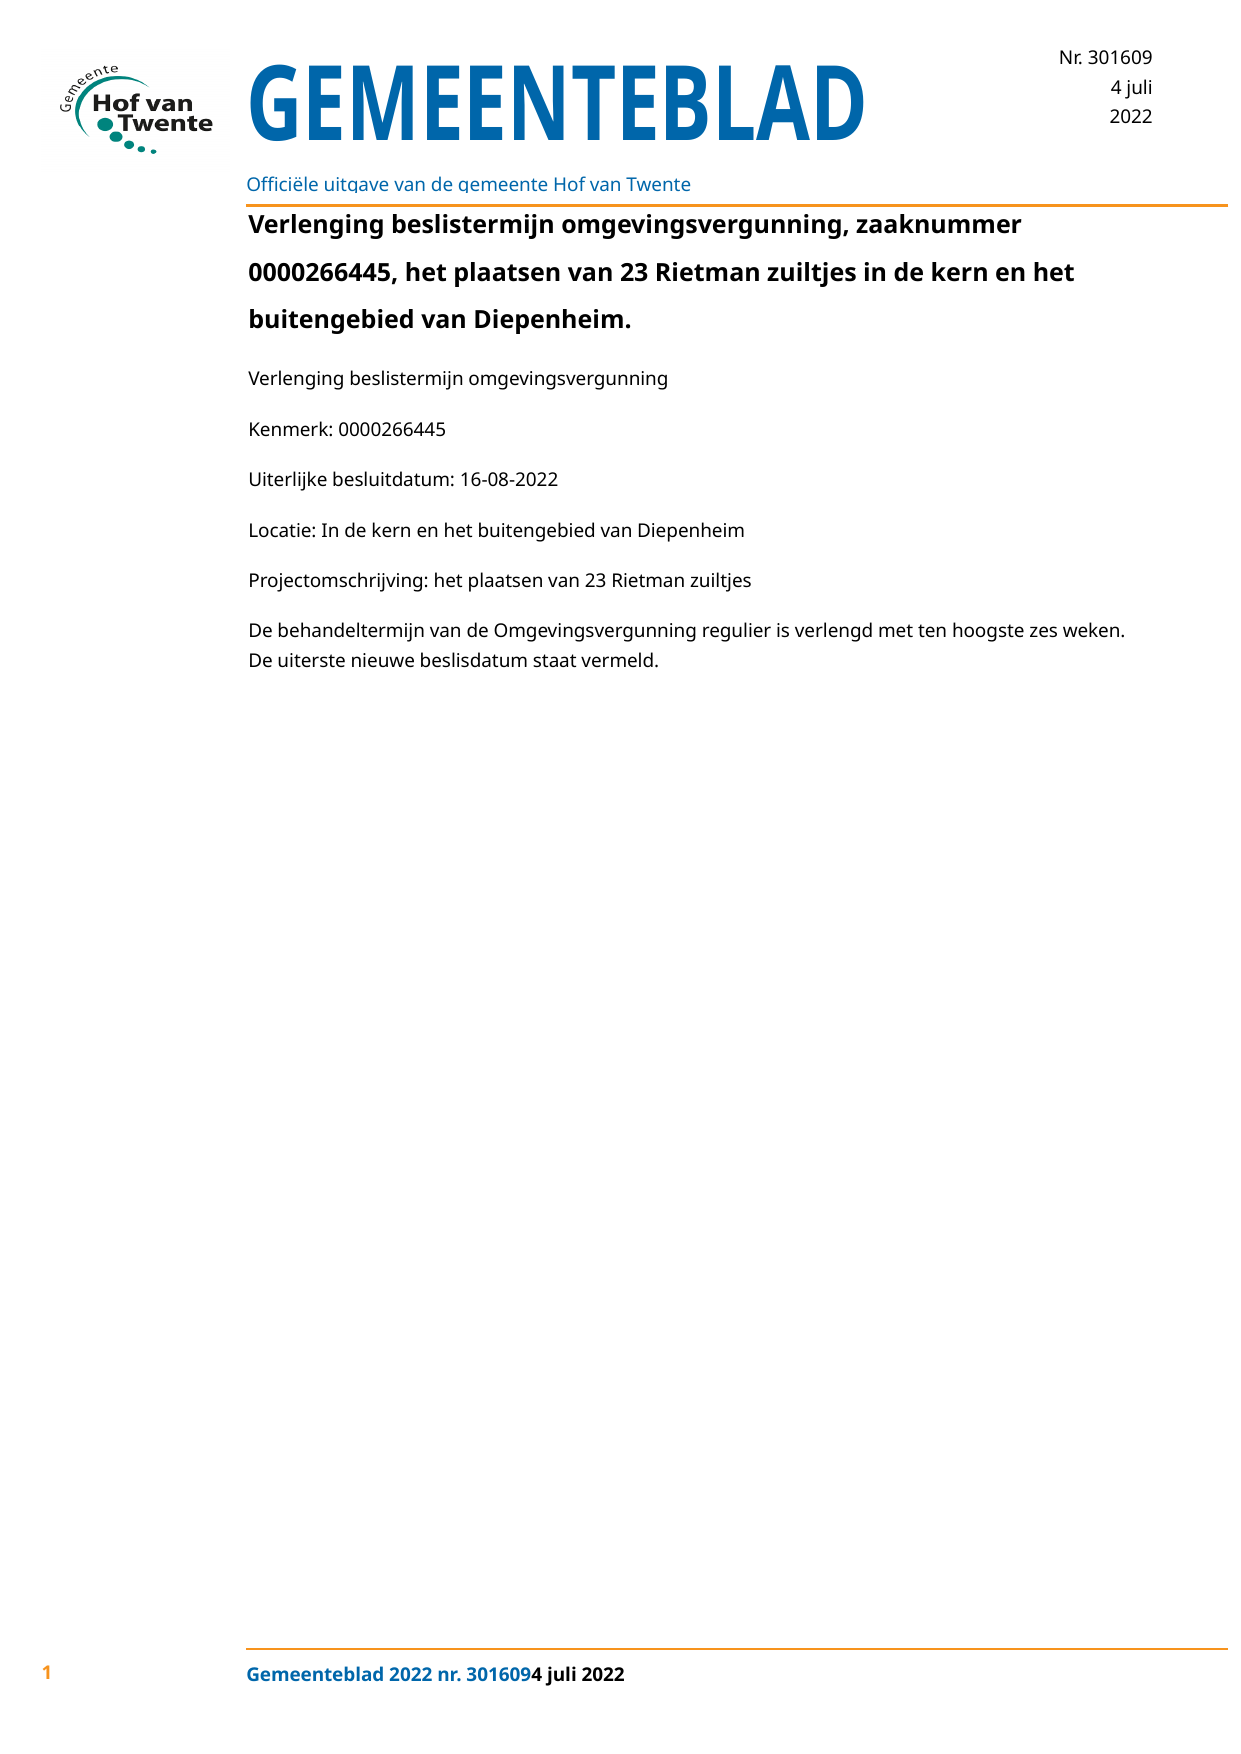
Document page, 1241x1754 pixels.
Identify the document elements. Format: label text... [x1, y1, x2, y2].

text De behandeltermijn van de Omgevingsvergunning regulier is verlengd met ten hoogste zes weken. De uiterste nieuwe beslisdatum staat vermeld. [248, 618, 1152, 673]
text Verlenging beslistermijn omgevingsvergunning [248, 366, 1152, 391]
picture [41, 47, 231, 172]
text Projectomschrijving: het plaatsen van 23 Rietman zuiltjes [248, 567, 1152, 593]
text Uiterlijke besluitdatum: 16-08-2022 [248, 466, 1152, 492]
text Kenmerk: 0000266445 [248, 416, 1152, 442]
text Verlenging beslistermijn omgevingsvergunning, zaaknummer 0000266445, het plaatsen van 23 Rietman zuiltjes in de kern en het buitengebied van Diepenheim. [248, 207, 1152, 336]
text Locatie: In de kern en het buitengebied van Diepenheim [248, 517, 1152, 542]
